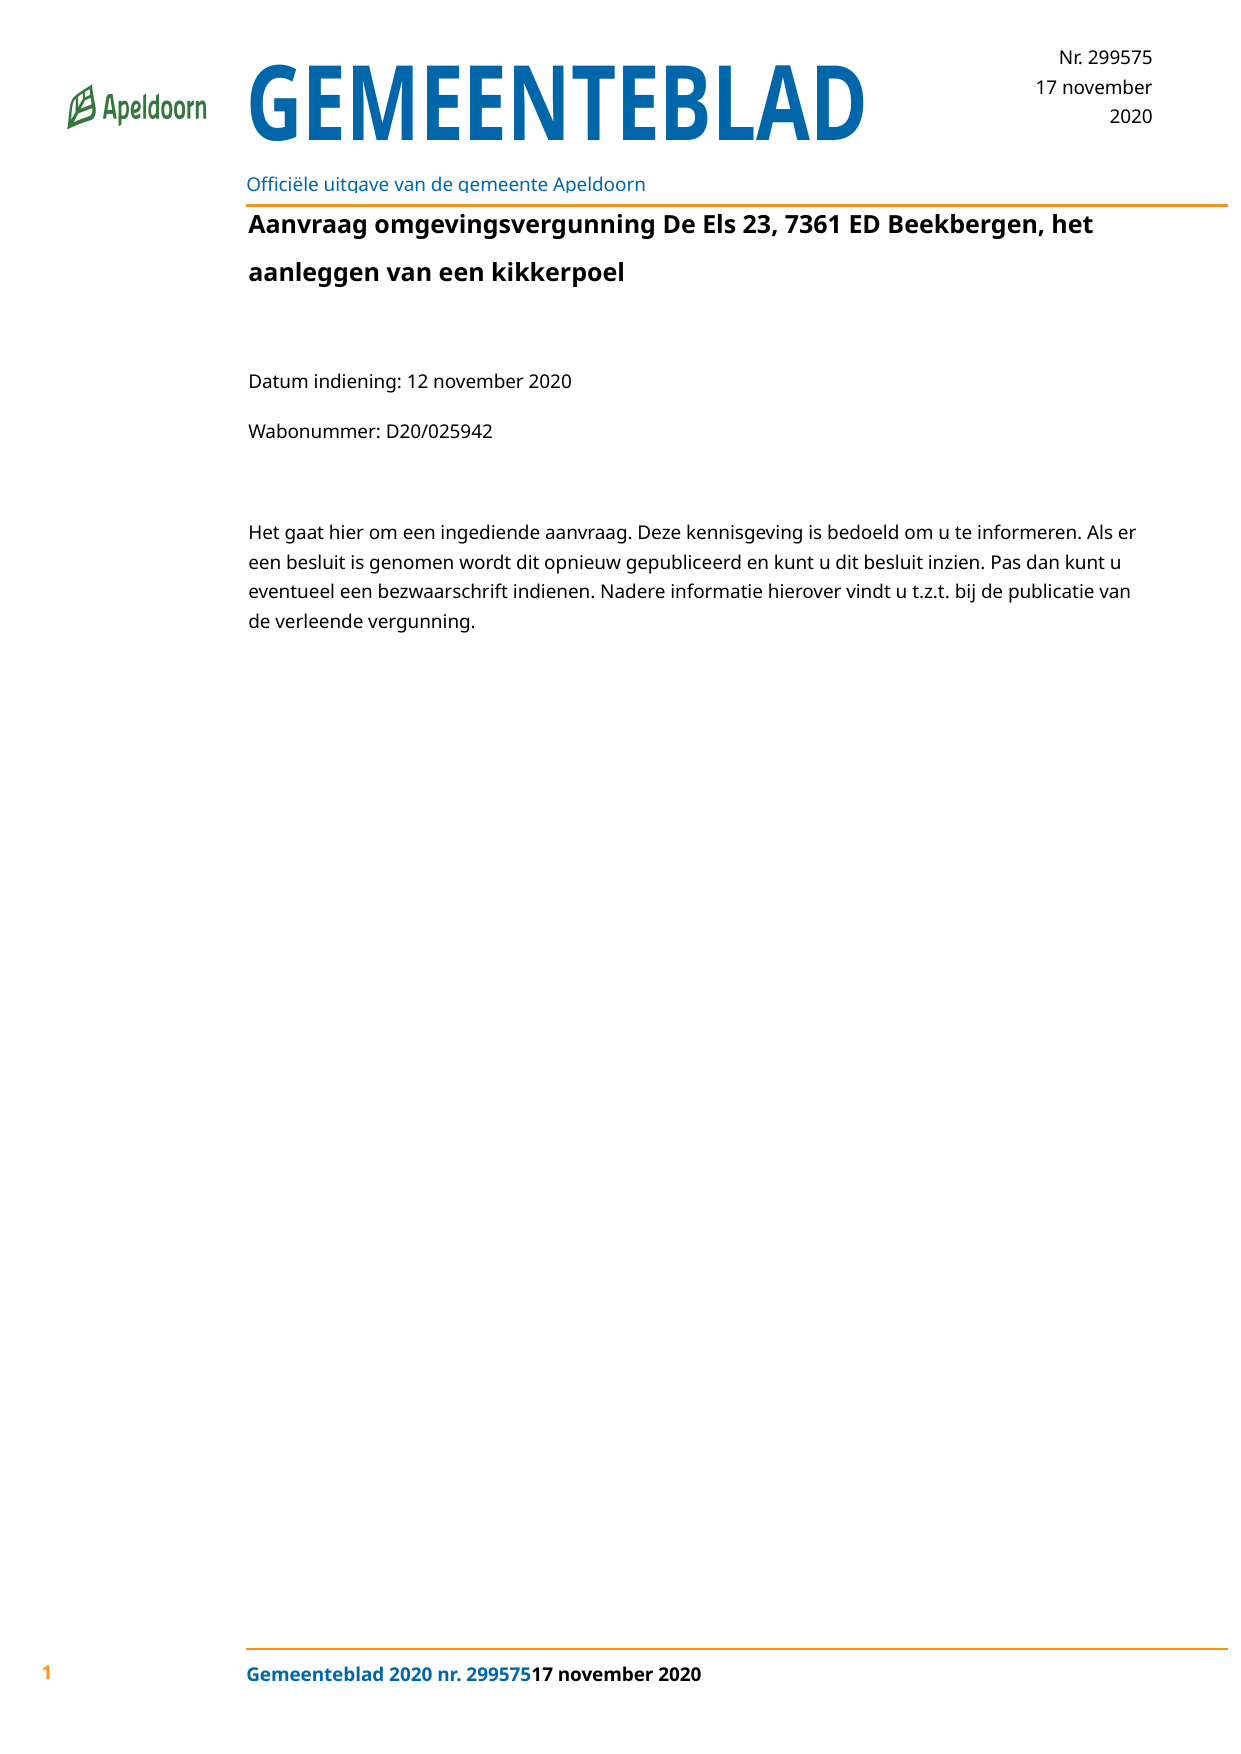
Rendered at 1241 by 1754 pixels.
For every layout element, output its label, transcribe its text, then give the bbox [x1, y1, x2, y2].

text Datum indiening: 12 november 2020 [248, 368, 1152, 394]
text Wabonummer: D20/025942 [248, 419, 1152, 444]
text Aanvraag omgevingsvergunning De Els 23, 7361 ED Beekbergen, het aanleggen van een kikkerpoel [248, 207, 1152, 288]
text Het gaat hier om een ingediende aanvraag. Deze kennisgeving is bedoeld om u te informeren. Als er een besluit is genomen wordt dit opnieuw gepubliceerd en kunt u dit besluit inzien. Pas dan kunt u eventueel een bezwaarschrift indienen. Nadere informatie hierover vindt u t.z.t. bij de publicatie van de verleende vergunning. [248, 519, 1152, 634]
picture [41, 47, 231, 172]
